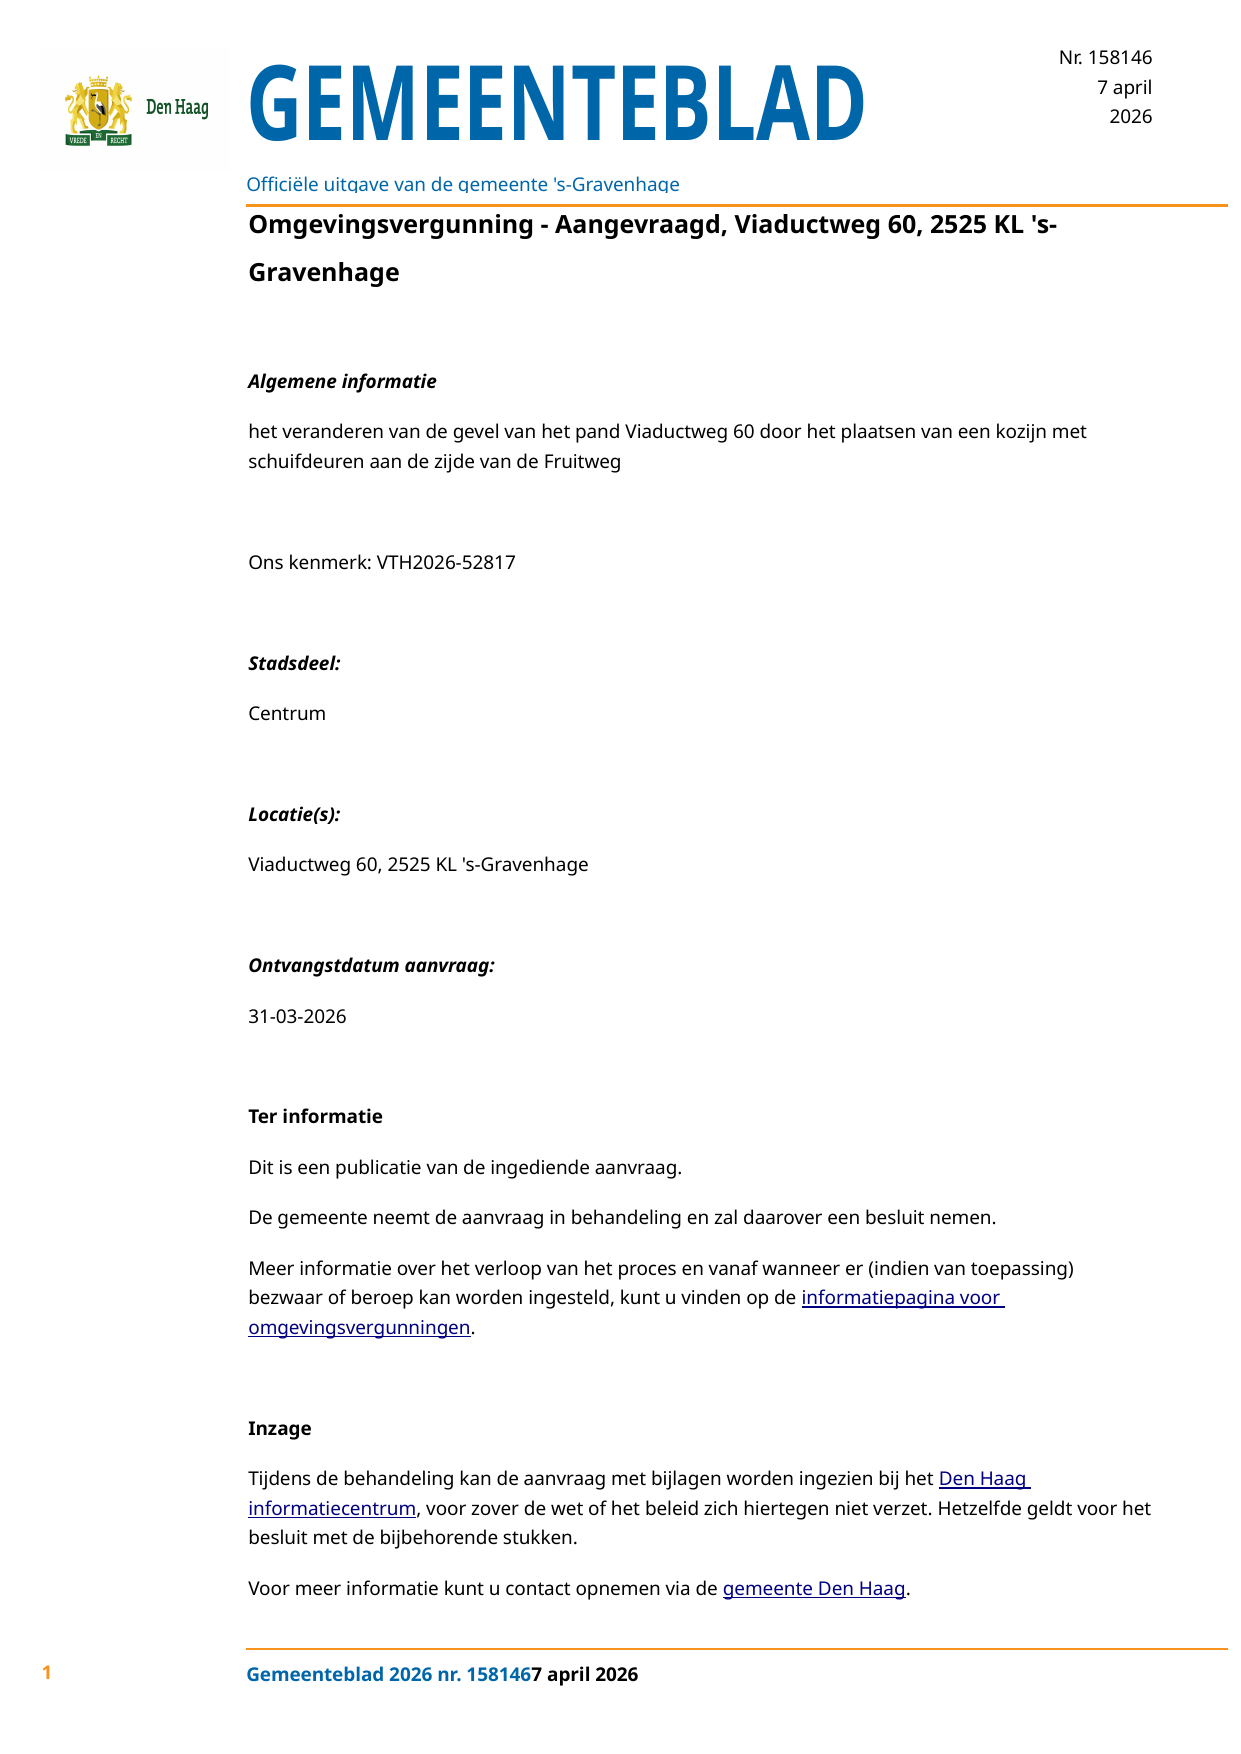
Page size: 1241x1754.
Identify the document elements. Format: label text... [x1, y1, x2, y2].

text Stadsdeel: [248, 650, 1152, 676]
text Dit is een publicatie van de ingediende aanvraag. [248, 1154, 1152, 1180]
text 31-03-2026 [248, 1003, 1152, 1029]
picture [41, 47, 231, 172]
text Meer informatie over het verloop van het proces en vanaf wanneer er (indien van toepassing) bezwaar of beroep kan worden ingesteld, kunt u vinden op de informatiepagina voor omgevingsvergunningen. [248, 1255, 1152, 1340]
text Ter informatie [248, 1104, 1152, 1129]
text Viaductweg 60, 2525 KL 's-Gravenhage [248, 852, 1152, 877]
text De gemeente neemt de aanvraag in behandeling en zal daarover een besluit nemen. [248, 1204, 1152, 1230]
text Centrum [248, 700, 1152, 726]
text het veranderen van de gevel van het pand Viaductweg 60 door het plaatsen van een kozijn met schuifdeuren aan de zijde van de Fruitweg [248, 419, 1152, 474]
text Tijdens de behandeling kan de aanvraag met bijlagen worden ingezien bij het Den Haag informatiecentrum, voor zover de wet of het beleid zich hiertegen niet verzet. Hetzelfde geldt voor het besluit met de bijbehorende stukken. [248, 1465, 1152, 1550]
text Locatie(s): [248, 801, 1152, 827]
text Algemene informatie [248, 368, 1152, 394]
text Inzage [248, 1415, 1152, 1441]
text Ontvangstdatum aanvraag: [248, 952, 1152, 978]
text Omgevingsvergunning - Aangevraagd, Viaductweg 60, 2525 KL 's-Gravenhage [248, 207, 1152, 288]
text Ons kenmerk: VTH2026-52817 [248, 549, 1152, 575]
text Voor meer informatie kunt u contact opnemen via de gemeente Den Haag. [248, 1575, 1152, 1601]
